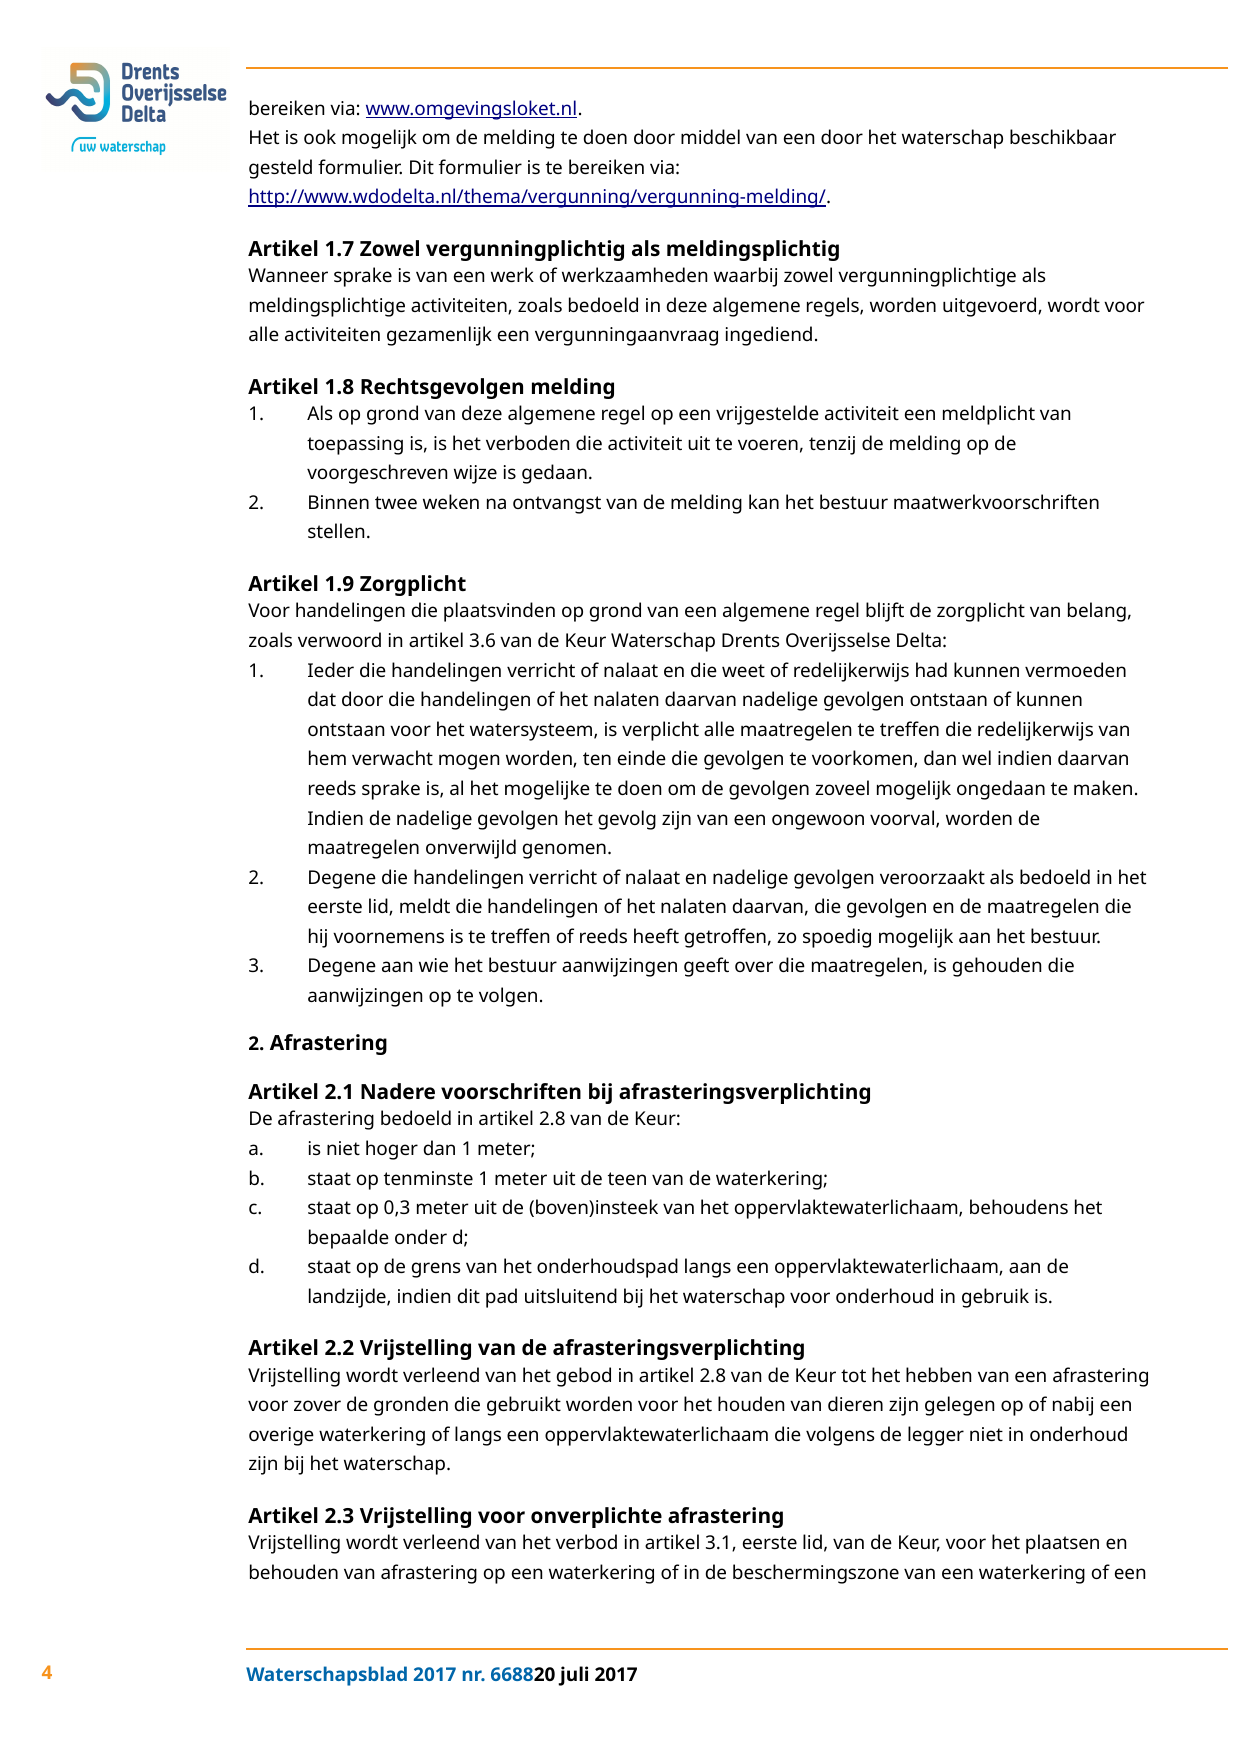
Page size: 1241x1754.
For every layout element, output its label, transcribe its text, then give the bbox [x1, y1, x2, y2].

text Artikel 1.8 Rechtsgevolgen melding [248, 372, 1152, 400]
text Wanneer sprake is van een werk of werkzaamheden waarbij zowel vergunningplichtige als meldingsplichtige activiteiten, zoals bedoeld in deze algemene regels, worden uitgevoerd, wordt voor alle activiteiten gezamenlijk een vergunningaanvraag ingediend. [248, 262, 1152, 347]
picture [41, 47, 231, 172]
text Artikel 2.3 Vrijstelling voor onverplichte afrastering [248, 1501, 1152, 1529]
text 2. Afrastering [248, 1028, 1152, 1056]
list Ieder die handelingen verricht of nalaat en die weet of redelijkerwijs had kunnen vermoeden dat door die handelingen of het nalaten daarvan nadelige gevolgen ontstaan of kunnen ontstaan voor het watersysteem, is verplicht alle maatregelen te treffen die redelijkerwijs van hem verwacht mogen worden, ten einde die gevolgen te voorkomen, dan wel indien daarvan reeds sprake is, al het mogelijke te doen om de gevolgen zoveel mogelijk ongedaan te maken. Indien de nadelige gevolgen het gevolg zijn van een ongewoon voorval, worden de maatregelen onverwijld genomen. [248, 657, 1152, 860]
list staat op tenminste 1 meter uit de teen van de waterkering; [248, 1165, 1152, 1190]
text bereiken via: www.omgevingsloket.nl. [248, 95, 1152, 121]
list staat op 0,3 meter uit de (boven)insteek van het oppervlaktewaterlichaam, behoudens het bepaalde onder d; [248, 1194, 1152, 1249]
text Voor handelingen die plaatsvinden op grond van een algemene regel blijft de zorgplicht van belang, zoals verwoord in artikel 3.6 van de Keur Waterschap Drents Overijsselse Delta: [248, 598, 1152, 653]
text Artikel 2.2 Vrijstelling van de afrasteringsverplichting [248, 1333, 1152, 1362]
text Artikel 1.7 Zowel vergunningplichtig als meldingsplichtig [248, 234, 1152, 262]
list Binnen twee weken na ontvangst van de melding kan het bestuur maatwerkvoorschriften stellen. [248, 489, 1152, 544]
text Vrijstelling wordt verleend van het verbod in artikel 3.1, eerste lid, van de Keur, voor het plaatsen en behouden van afrastering op een waterkering of in de beschermingszone van een waterkering of een [248, 1529, 1152, 1585]
list Als op grond van deze algemene regel op een vrijgestelde activiteit een meldplicht van toepassing is, is het verboden die activiteit uit te voeren, tenzij de melding op de voorgeschreven wijze is gedaan. [248, 400, 1152, 485]
list Degene die handelingen verricht of nalaat en nadelige gevolgen veroorzaakt als bedoeld in het eerste lid, meldt die handelingen of het nalaten daarvan, die gevolgen en de maatregelen die hij voornemens is te treffen of reeds heeft getroffen, zo spoedig mogelijk aan het bestuur. [248, 864, 1152, 949]
text Artikel 1.9 Zorgplicht [248, 569, 1152, 598]
text Vrijstelling wordt verleend van het gebod in artikel 2.8 van de Keur tot het hebben van een afrastering voor zover de gronden die gebruikt worden voor het houden van dieren zijn gelegen op of nabij een overige waterkering of langs een oppervlaktewaterlichaam die volgens de legger niet in onderhoud zijn bij het waterschap. [248, 1362, 1152, 1476]
text De afrastering bedoeld in artikel 2.8 van de Keur: [248, 1106, 1152, 1131]
list staat op de grens van het onderhoudspad langs een oppervlaktewaterlichaam, aan de landzijde, indien dit pad uitsluitend bij het waterschap voor onderhoud in gebruik is. [248, 1253, 1152, 1309]
list Degene aan wie het bestuur aanwijzingen geeft over die maatregelen, is gehouden die aanwijzingen op te volgen. [248, 953, 1152, 1008]
text Artikel 2.1 Nadere voorschriften bij afrasteringsverplichting [248, 1077, 1152, 1106]
list is niet hoger dan 1 meter; [248, 1135, 1152, 1161]
text Het is ook mogelijk om de melding te doen door middel van een door het waterschap beschikbaar gesteld formulier. Dit formulier is te bereiken via: http://www.wdodelta.nl/thema/vergunning/vergunning-melding/. [248, 124, 1152, 209]
